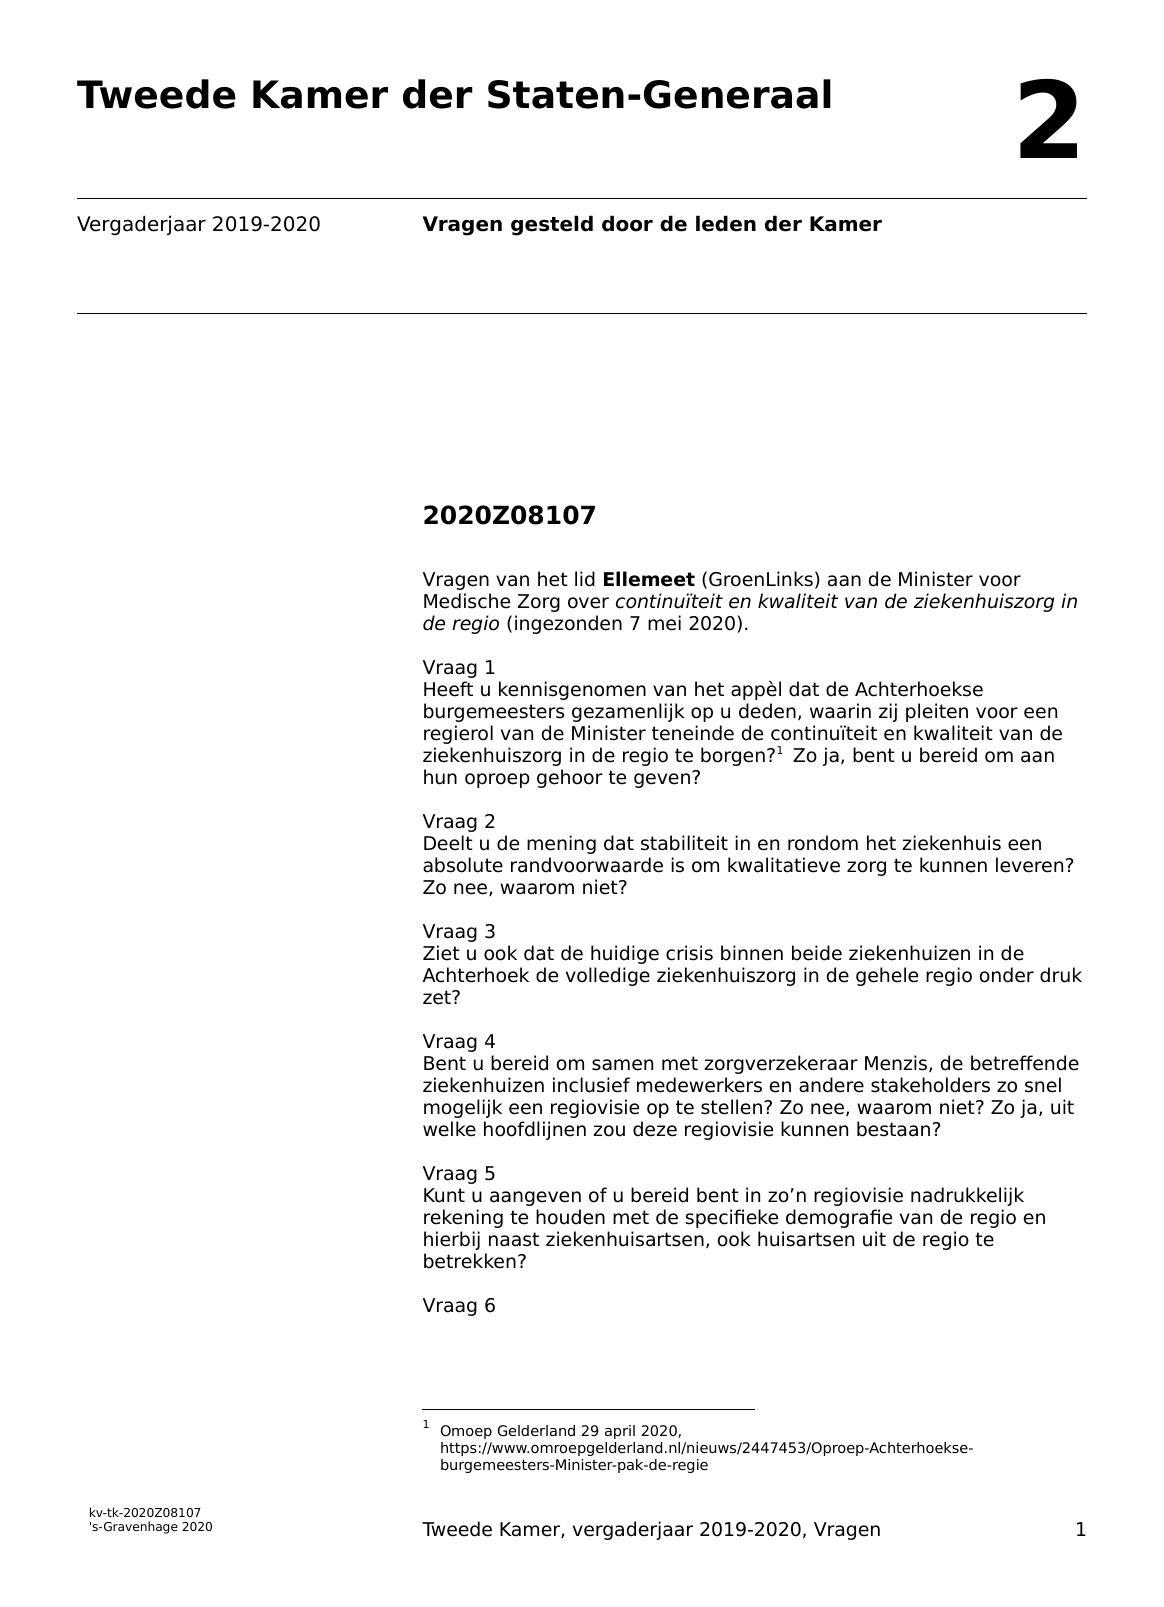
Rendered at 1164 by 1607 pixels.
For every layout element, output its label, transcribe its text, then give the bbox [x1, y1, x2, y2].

text Vraag 5 [422, 1163, 1087, 1185]
table_cell Vragen gesteld door de leden der Kamer [422, 199, 1087, 313]
text Vraag 4 [422, 1031, 1087, 1053]
text Vraag 3 [422, 921, 1087, 943]
table_header Tweede Kamer der Staten-Generaal [77, 59, 886, 198]
text Vraag 1 [422, 657, 1087, 679]
text Vragen van het lid Ellemeet (GroenLinks) aan de Minister voor Medische Zorg over continuïteit en kwaliteit van de ziekenhuiszorg in de regio (ingezonden 7 mei 2020). [422, 569, 1087, 635]
text Vraag 2 [422, 811, 1087, 833]
text 2020Z08107 [422, 501, 1087, 531]
text Ziet u ook dat de huidige crisis binnen beide ziekenhuizen in de Achterhoek de volledige ziekenhuiszorg in de gehele regio onder druk zet? [422, 943, 1087, 1009]
text Omoep Gelderland 29 april 2020, https://www.omroepgelderland.nl/nieuws/2447453/Oproep-Achterhoekse-burgemeesters-Minister-pak-de-regie [422, 1418, 1087, 1474]
text Kunt u aangeven of u bereid bent in zo’n regiovisie nadrukkelijk rekening te houden met de specifieke demografie van de regio en hierbij naast ziekenhuisartsen, ook huisartsen uit de regio te betrekken? [422, 1185, 1087, 1273]
text 's-Gravenhage 2020 [88, 1520, 323, 1534]
table_header 2 [886, 59, 1087, 198]
text Bent u bereid om samen met zorgverzekeraar Menzis, de betreffende ziekenhuizen inclusief medewerkers en andere stakeholders zo snel mogelijk een regiovisie op te stellen? Zo nee, waarom niet? Zo ja, uit welke hoofdlijnen zou deze regiovisie kunnen bestaan? [422, 1053, 1087, 1141]
text Heeft u kennisgenomen van het appèl dat de Achterhoekse burgemeesters gezamenlijk op u deden, waarin zij pleiten voor een regierol van de Minister teneinde de continuïteit en kwaliteit van de ziekenhuiszorg in de regio te borgen? Zo ja, bent u bereid om aan hun oproep gehoor te geven? [422, 679, 1087, 789]
text Vraag 6 [422, 1295, 1087, 1317]
text kv-tk-2020Z08107 [88, 1506, 323, 1520]
text Deelt u de mening dat stabiliteit in en rondom het ziekenhuis een absolute randvoorwaarde is om kwalitatieve zorg te kunnen leveren? Zo nee, waarom niet? [422, 833, 1087, 899]
table_cell Vergaderjaar 2019-2020 [77, 199, 422, 313]
